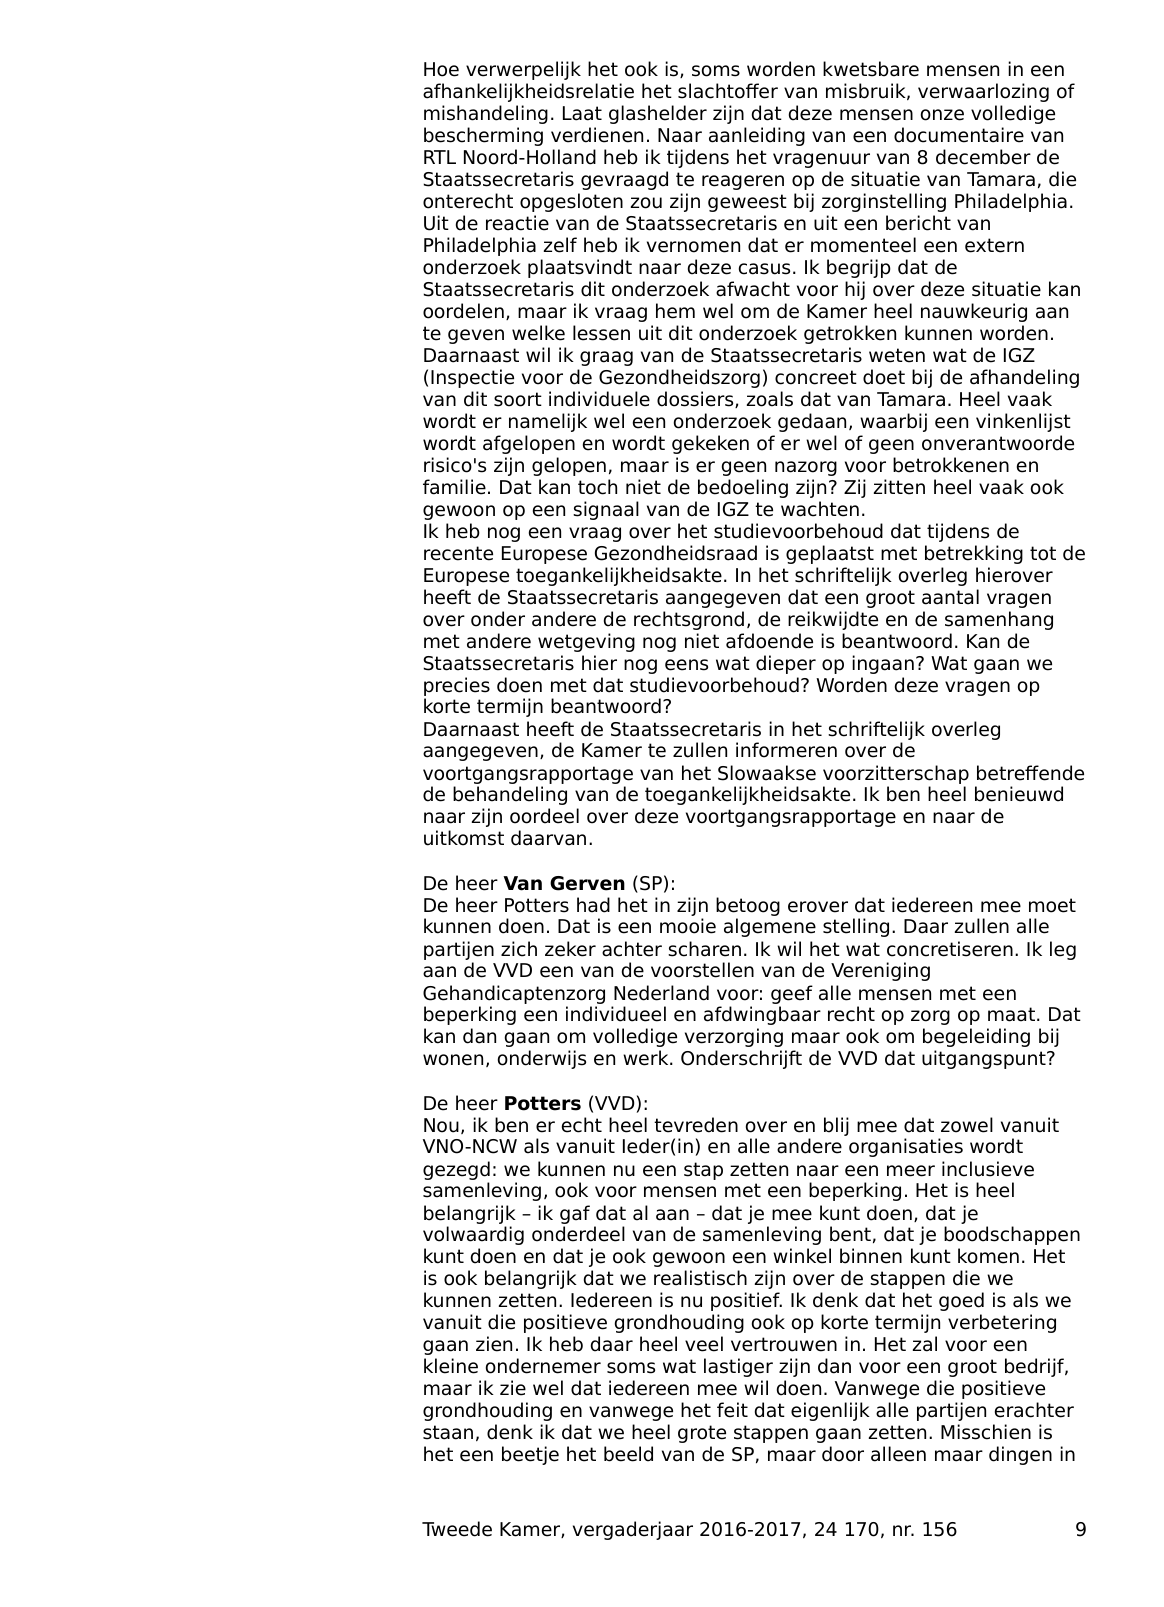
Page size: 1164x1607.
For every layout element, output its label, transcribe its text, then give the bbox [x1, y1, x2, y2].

text Ik heb nog een vraag over het studievoorbehoud dat tijdens de recente Europese Gezondheidsraad is geplaatst met betrekking tot de Europese toegankelijkheidsakte. In het schriftelijk overleg hierover heeft de Staatssecretaris aangegeven dat een groot aantal vragen over onder andere de rechtsgrond, de reikwijdte en de samenhang met andere wetgeving nog niet afdoende is beantwoord. Kan de Staatssecretaris hier nog eens wat dieper op ingaan? Wat gaan we precies doen met dat studievoorbehoud? Worden deze vragen op korte termijn beantwoord? [422, 521, 1087, 718]
text De heer Van Gerven (SP): [422, 872, 1087, 894]
text Nou, ik ben er echt heel tevreden over en blij mee dat zowel vanuit VNO-NCW als vanuit Ieder(in) en alle andere organisaties wordt gezegd: we kunnen nu een stap zetten naar een meer inclusieve samenleving, ook voor mensen met een beperking. Het is heel belangrijk – ik gaf dat al aan – dat je mee kunt doen, dat je volwaardig onderdeel van de samenleving bent, dat je boodschappen kunt doen en dat je ook gewoon een winkel binnen kunt komen. Het is ook belangrijk dat we realistisch zijn over de stappen die we kunnen zetten. Iedereen is nu positief. Ik denk dat het goed is als we vanuit die positieve grondhouding ook op korte termijn verbetering gaan zien. Ik heb daar heel veel vertrouwen in. Het zal voor een kleine ondernemer soms wat lastiger zijn dan voor een groot bedrijf, maar ik zie wel dat iedereen mee wil doen. Vanwege die positieve grondhouding en vanwege het feit dat eigenlijk alle partijen erachter staan, denk ik dat we heel grote stappen gaan zetten. Misschien is het een beetje het beeld van de SP, maar door alleen maar dingen in [422, 1114, 1087, 1466]
text De heer Potters had het in zijn betoog erover dat iedereen mee moet kunnen doen. Dat is een mooie algemene stelling. Daar zullen alle partijen zich zeker achter scharen. Ik wil het wat concretiseren. Ik leg aan de VVD een van de voorstellen van de Vereniging Gehandicaptenzorg Nederland voor: geef alle mensen met een beperking een individueel en afdwingbaar recht op zorg op maat. Dat kan dan gaan om volledige verzorging maar ook om begeleiding bij wonen, onderwijs en werk. Onderschrijft de VVD dat uitgangspunt? [422, 894, 1087, 1070]
text De heer Potters (VVD): [422, 1092, 1087, 1114]
text Hoe verwerpelijk het ook is, soms worden kwetsbare mensen in een afhankelijkheidsrelatie het slachtoffer van misbruik, verwaarlozing of mishandeling. Laat glashelder zijn dat deze mensen onze volledige bescherming verdienen. Naar aanleiding van een documentaire van RTL Noord-Holland heb ik tijdens het vragenuur van 8 december de Staatssecretaris gevraagd te reageren op de situatie van Tamara, die onterecht opgesloten zou zijn geweest bij zorginstelling Philadelphia. Uit de reactie van de Staatssecretaris en uit een bericht van Philadelphia zelf heb ik vernomen dat er momenteel een extern onderzoek plaatsvindt naar deze casus. Ik begrijp dat de Staatssecretaris dit onderzoek afwacht voor hij over deze situatie kan oordelen, maar ik vraag hem wel om de Kamer heel nauwkeurig aan te geven welke lessen uit dit onderzoek getrokken kunnen worden. Daarnaast wil ik graag van de Staatssecretaris weten wat de IGZ (Inspectie voor de Gezondheidszorg) concreet doet bij de afhandeling van dit soort individuele dossiers, zoals dat van Tamara. Heel vaak wordt er namelijk wel een onderzoek gedaan, waarbij een vinkenlijst wordt afgelopen en wordt gekeken of er wel of geen onverantwoorde risico's zijn gelopen, maar is er geen nazorg voor betrokkenen en familie. Dat kan toch niet de bedoeling zijn? Zij zitten heel vaak ook gewoon op een signaal van de IGZ te wachten. [422, 59, 1087, 521]
text Daarnaast heeft de Staatssecretaris in het schriftelijk overleg aangegeven, de Kamer te zullen informeren over de voortgangsrapportage van het Slowaakse voorzitterschap betreffende de behandeling van de toegankelijkheidsakte. Ik ben heel benieuwd naar zijn oordeel over deze voortgangsrapportage en naar de uitkomst daarvan. [422, 718, 1087, 850]
